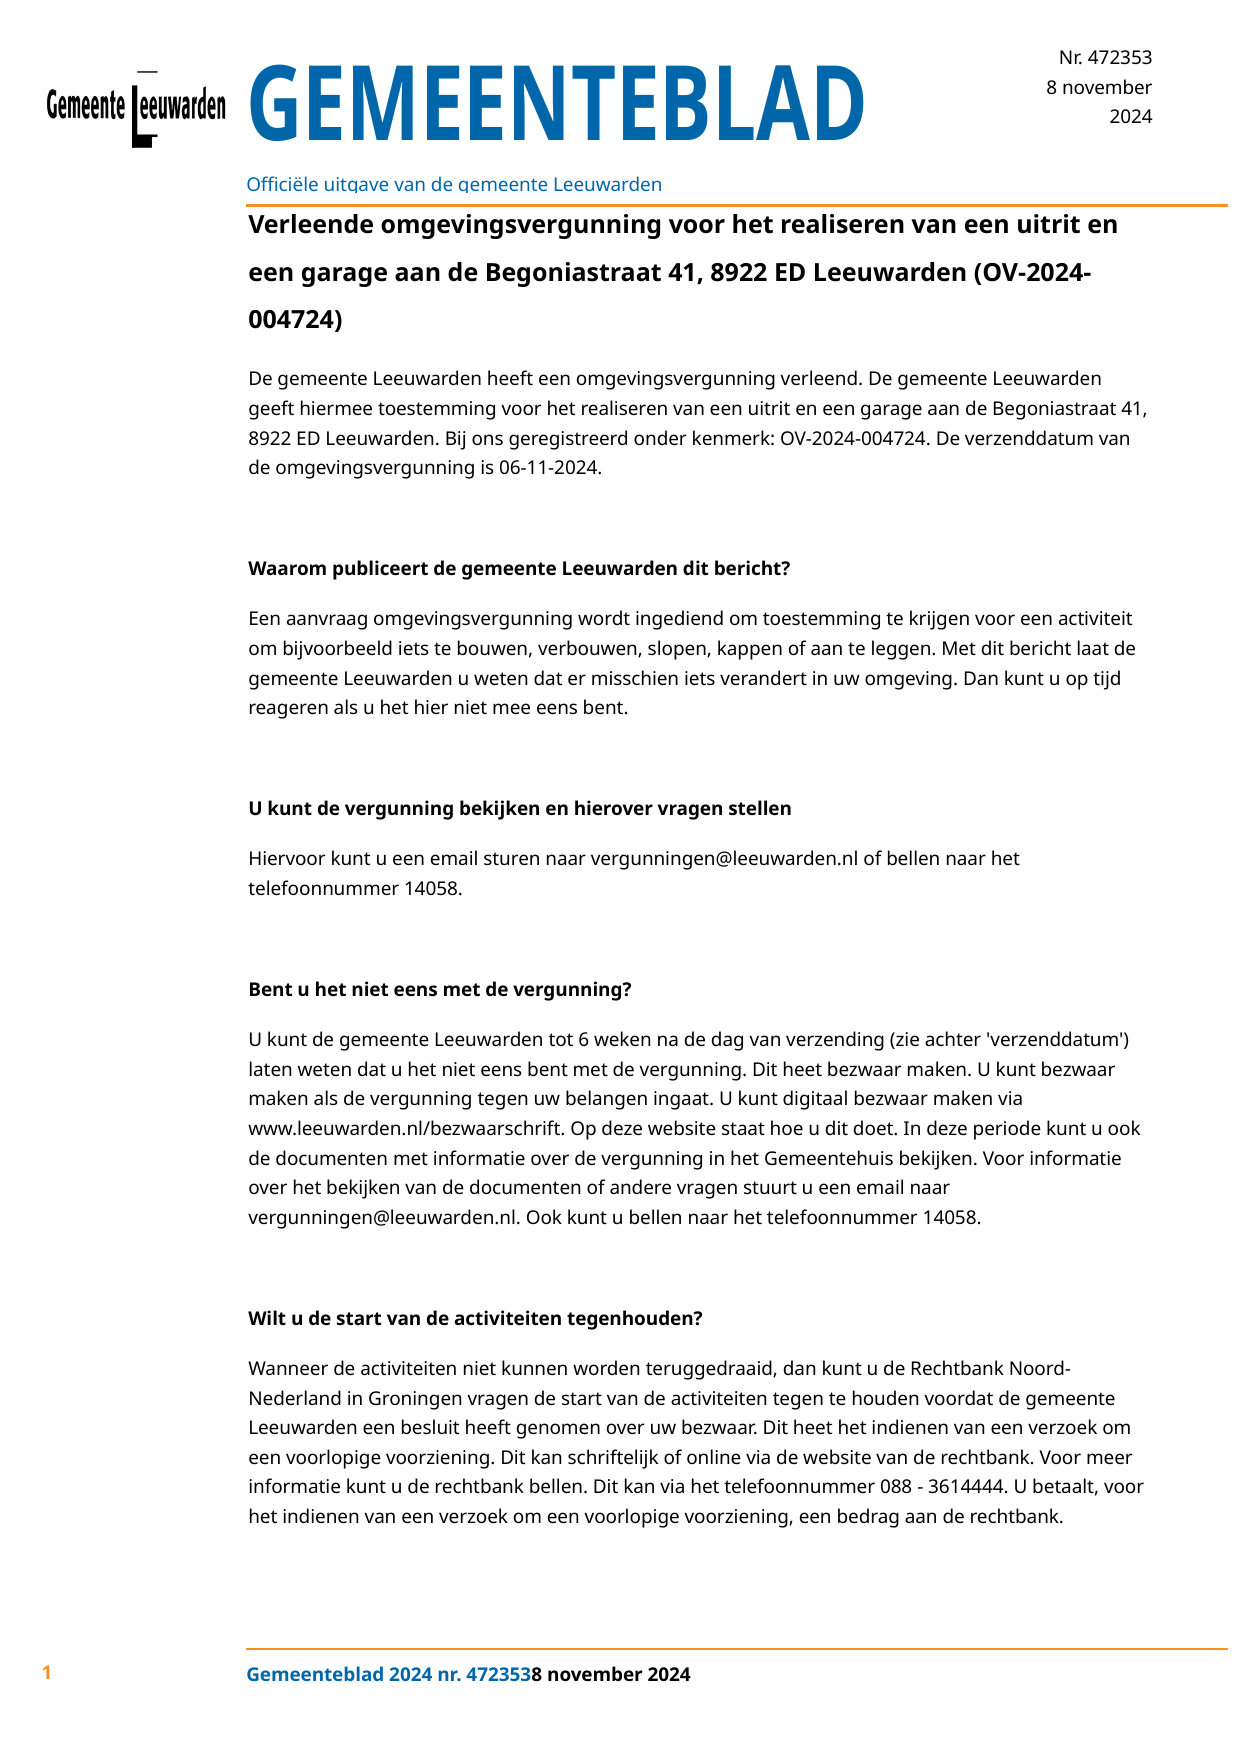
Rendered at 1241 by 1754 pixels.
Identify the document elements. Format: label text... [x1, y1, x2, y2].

text Waarom publiceert de gemeente Leeuwarden dit bericht? [248, 555, 1152, 581]
text Hiervoor kunt u een email sturen naar vergunningen@leeuwarden.nl of bellen naar het telefoonnummer 14058. [248, 846, 1152, 901]
text Verleende omgevingsvergunning voor het realiseren van een uitrit en een garage aan de Begoniastraat 41, 8922 ED Leeuwarden (OV-2024-004724) [248, 207, 1152, 336]
text U kunt de gemeente Leeuwarden tot 6 weken na de dag van verzending (zie achter 'verzenddatum') laten weten dat u het niet eens bent met de vergunning. Dit heet bezwaar maken. U kunt bezwaar maken als de vergunning tegen uw belangen ingaat. U kunt digitaal bezwaar maken via www.leeuwarden.nl/bezwaarschrift. Op deze website staat hoe u dit doet. In deze periode kunt u ook de documenten met informatie over de vergunning in het Gemeentehuis bekijken. Voor informatie over het bekijken van de documenten of andere vragen stuurt u een email naar vergunningen@leeuwarden.nl. Ook kunt u bellen naar het telefoonnummer 14058. [248, 1026, 1152, 1229]
text De gemeente Leeuwarden heeft een omgevingsvergunning verleend. De gemeente Leeuwarden geeft hiermee toestemming voor het realiseren van een uitrit en een garage aan de Begoniastraat 41, 8922 ED Leeuwarden. Bij ons geregistreerd onder kenmerk: OV-2024-004724. De verzenddatum van de omgevingsvergunning is 06-11-2024. [248, 366, 1152, 480]
text Bent u het niet eens met de vergunning? [248, 976, 1152, 1002]
text Wanneer de activiteiten niet kunnen worden teruggedraaid, dan kunt u de Rechtbank Noord-Nederland in Groningen vragen de start van de activiteiten tegen te houden voordat de gemeente Leeuwarden een besluit heeft genomen over uw bezwaar. Dit heet het indienen van een verzoek om een voorlopige voorziening. Dit kan schriftelijk of online via de website van de rechtbank. Voor meer informatie kunt u de rechtbank bellen. Dit kan via het telefoonnummer 088 - 3614444. U betaalt, voor het indienen van een verzoek om een voorlopige voorziening, een bedrag aan de rechtbank. [248, 1355, 1152, 1529]
text Wilt u de start van de activiteiten tegenhouden? [248, 1305, 1152, 1330]
text Een aanvraag omgevingsvergunning wordt ingediend om toestemming te krijgen voor een activiteit om bijvoorbeeld iets te bouwen, verbouwen, slopen, kappen of aan te leggen. Met dit bericht laat de gemeente Leeuwarden u weten dat er misschien iets verandert in uw omgeving. Dan kunt u op tijd reageren als u het hier niet mee eens bent. [248, 606, 1152, 720]
picture [41, 47, 231, 172]
text U kunt de vergunning bekijken en hierover vragen stellen [248, 795, 1152, 821]
